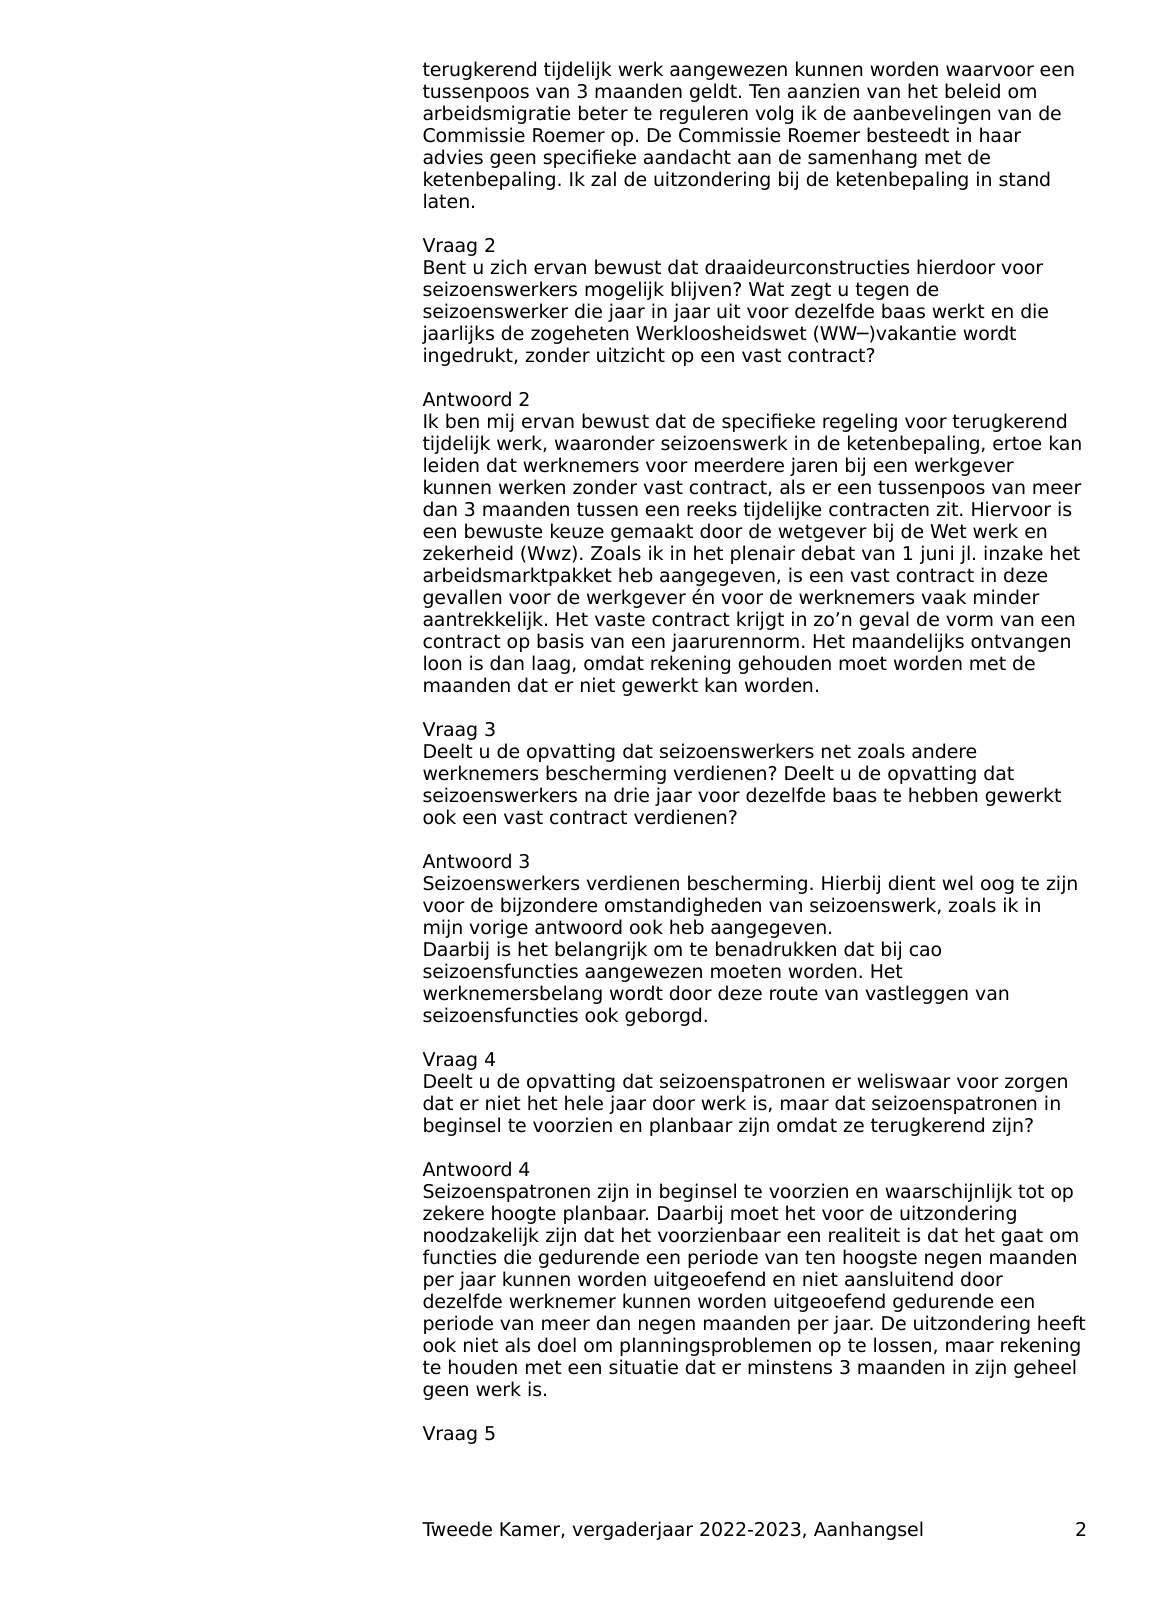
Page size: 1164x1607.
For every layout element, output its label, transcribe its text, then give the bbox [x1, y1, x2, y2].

text terugkerend tijdelijk werk aangewezen kunnen worden waarvoor een tussenpoos van 3 maanden geldt. Ten aanzien van het beleid om arbeidsmigratie beter te reguleren volg ik de aanbevelingen van de Commissie Roemer op. De Commissie Roemer besteedt in haar advies geen specifieke aandacht aan de samenhang met de ketenbepaling. Ik zal de uitzondering bij de ketenbepaling in stand laten. [422, 59, 1087, 213]
text Antwoord 4 [422, 1159, 1087, 1181]
text Deelt u de opvatting dat seizoenspatronen er weliswaar voor zorgen dat er niet het hele jaar door werk is, maar dat seizoenspatronen in beginsel te voorzien en planbaar zijn omdat ze terugkerend zijn? [422, 1071, 1087, 1137]
text Bent u zich ervan bewust dat draaideurconstructies hierdoor voor seizoenswerkers mogelijk blijven? Wat zegt u tegen de seizoenswerker die jaar in jaar uit voor dezelfde baas werkt en die jaarlijks de zogeheten Werkloosheidswet (WW─)vakantie wordt ingedrukt, zonder uitzicht op een vast contract? [422, 257, 1087, 367]
text Seizoenswerkers verdienen bescherming. Hierbij dient wel oog te zijn voor de bijzondere omstandigheden van seizoenswerk, zoals ik in mijn vorige antwoord ook heb aangegeven. [422, 873, 1087, 939]
text Vraag 5 [422, 1423, 1087, 1445]
text Antwoord 2 [422, 389, 1087, 411]
text Ik ben mij ervan bewust dat de specifieke regeling voor terugkerend tijdelijk werk, waaronder seizoenswerk in de ketenbepaling, ertoe kan leiden dat werknemers voor meerdere jaren bij een werkgever kunnen werken zonder vast contract, als er een tussenpoos van meer dan 3 maanden tussen een reeks tijdelijke contracten zit. Hiervoor is een bewuste keuze gemaakt door de wetgever bij de Wet werk en zekerheid (Wwz). Zoals ik in het plenair debat van 1 juni jl. inzake het arbeidsmarktpakket heb aangegeven, is een vast contract in deze gevallen voor de werkgever én voor de werknemers vaak minder aantrekkelijk. Het vaste contract krijgt in zo’n geval de vorm van een contract op basis van een jaarurennorm. Het maandelijks ontvangen loon is dan laag, omdat rekening gehouden moet worden met de maanden dat er niet gewerkt kan worden. [422, 411, 1087, 697]
text Vraag 2 [422, 235, 1087, 257]
text Daarbij is het belangrijk om te benadrukken dat bij cao seizoensfuncties aangewezen moeten worden. Het werknemersbelang wordt door deze route van vastleggen van seizoensfuncties ook geborgd. [422, 939, 1087, 1027]
text Vraag 4 [422, 1049, 1087, 1071]
text Seizoenspatronen zijn in beginsel te voorzien en waarschijnlijk tot op zekere hoogte planbaar. Daarbij moet het voor de uitzondering noodzakelijk zijn dat het voorzienbaar een realiteit is dat het gaat om functies die gedurende een periode van ten hoogste negen maanden per jaar kunnen worden uitgeoefend en niet aansluitend door dezelfde werknemer kunnen worden uitgeoefend gedurende een periode van meer dan negen maanden per jaar. De uitzondering heeft ook niet als doel om planningsproblemen op te lossen, maar rekening te houden met een situatie dat er minstens 3 maanden in zijn geheel geen werk is. [422, 1181, 1087, 1401]
text Antwoord 3 [422, 851, 1087, 873]
text Vraag 3 [422, 719, 1087, 741]
text Deelt u de opvatting dat seizoenswerkers net zoals andere werknemers bescherming verdienen? Deelt u de opvatting dat seizoenswerkers na drie jaar voor dezelfde baas te hebben gewerkt ook een vast contract verdienen? [422, 741, 1087, 829]
